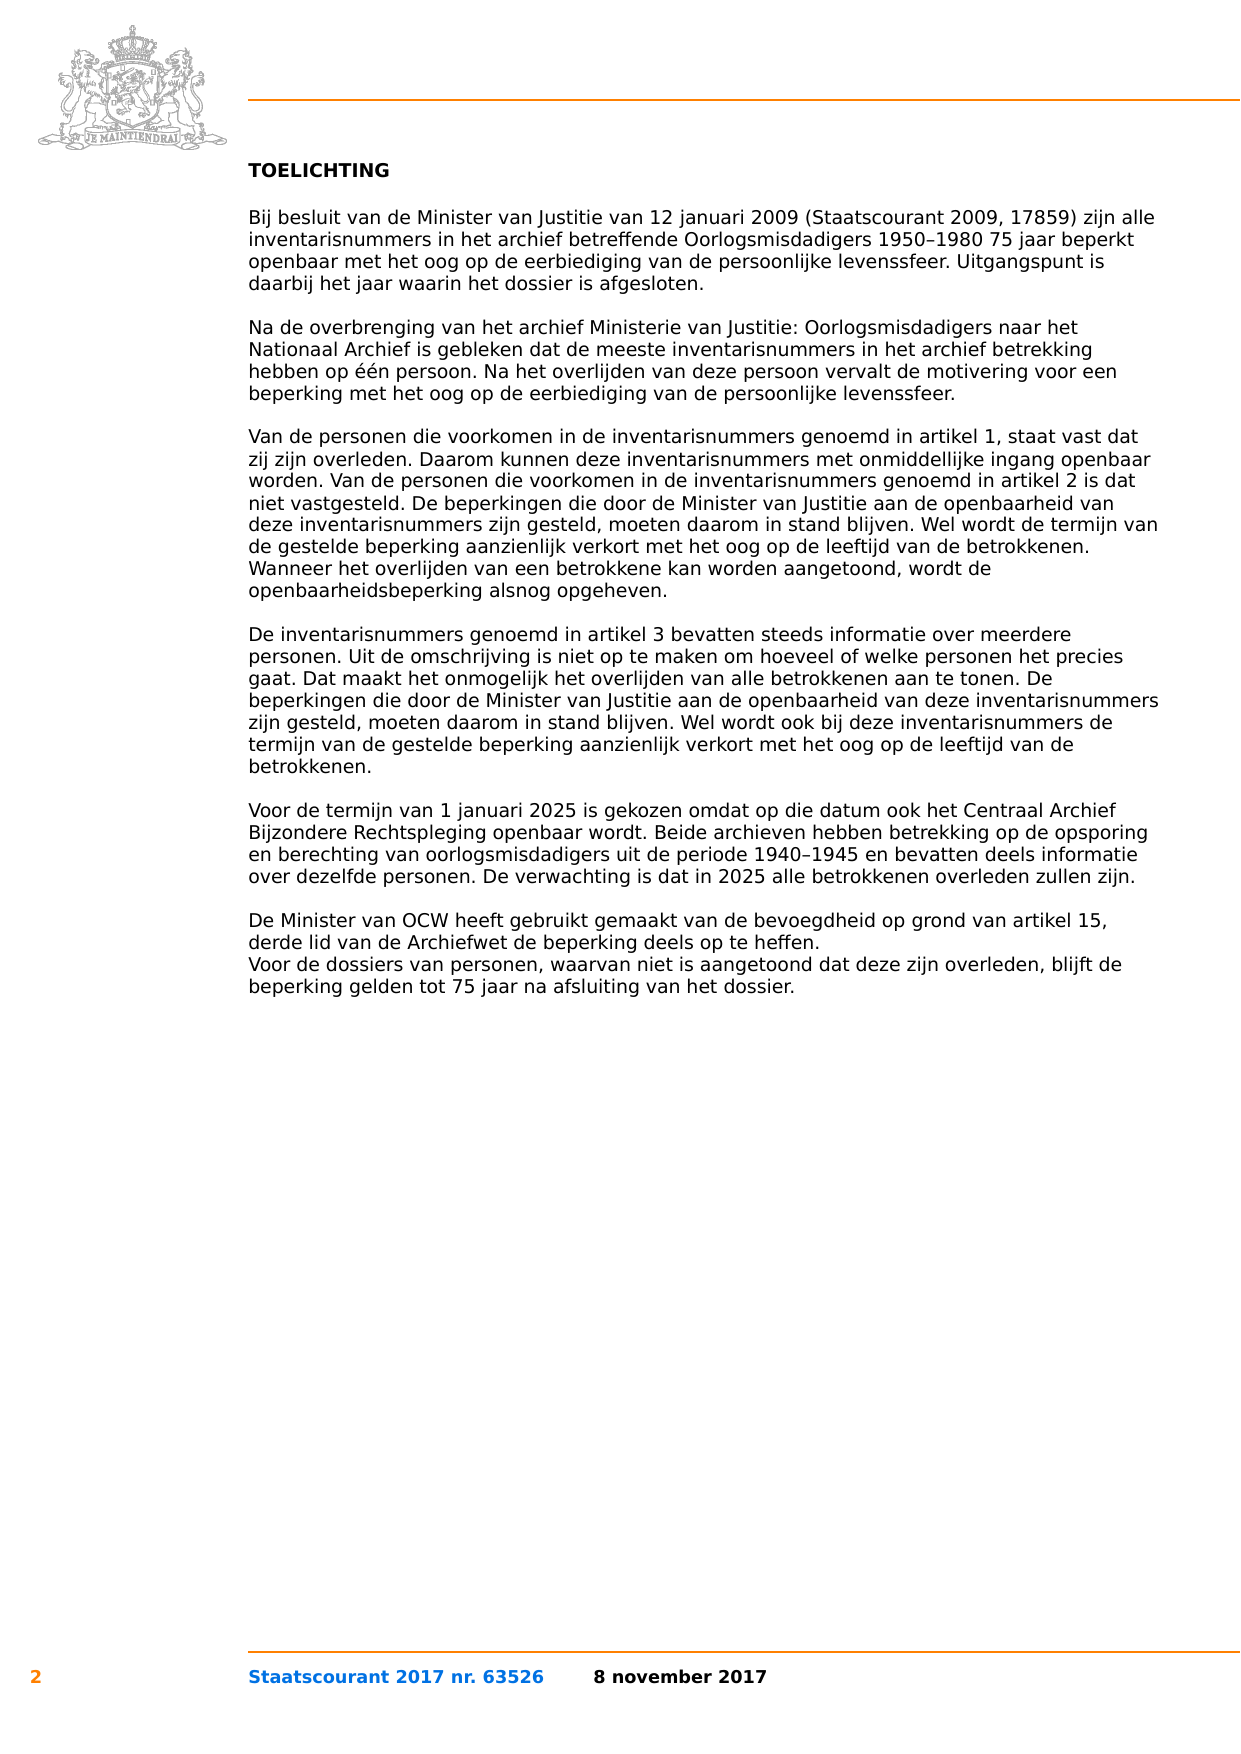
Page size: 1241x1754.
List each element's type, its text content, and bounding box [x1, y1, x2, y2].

text De inventarisnummers genoemd in artikel 3 bevatten steeds informatie over meerdere personen. Uit de omschrijving is niet op te maken om hoeveel of welke personen het precies gaat. Dat maakt het onmogelijk het overlijden van alle betrokkenen aan te tonen. De beperkingen die door de Minister van Justitie aan de openbaarheid van deze inventarisnummers zijn gesteld, moeten daarom in stand blijven. Wel wordt ook bij deze inventarisnummers de termijn van de gestelde beperking aanzienlijk verkort met het oog op de leeftijd van de betrokkenen. [248, 624, 1163, 778]
subtitle TOELICHTING [248, 160, 1163, 182]
text Na de overbrenging van het archief Ministerie van Justitie: Oorlogsmisdadigers naar het Nationaal Archief is gebleken dat de meeste inventarisnummers in het archief betrekking hebben op één persoon. Na het overlijden van deze persoon vervalt de motivering voor een beperking met het oog op de eerbiediging van de persoonlijke levenssfeer. [248, 317, 1163, 404]
text Voor de termijn van 1 januari 2025 is gekozen omdat op die datum ook het Centraal Archief Bijzondere Rechtspleging openbaar wordt. Beide archieven hebben betrekking op de opsporing en berechting van oorlogsmisdadigers uit de periode 1940–1945 en bevatten deels informatie over dezelfde personen. De verwachting is dat in 2025 alle betrokkenen overleden zullen zijn. [248, 800, 1163, 888]
text Voor de dossiers van personen, waarvan niet is aangetoond dat deze zijn overleden, blijft de beperking gelden tot 75 jaar na afsluiting van het dossier. [248, 954, 1163, 998]
text Van de personen die voorkomen in de inventarisnummers genoemd in artikel 1, staat vast dat zij zijn overleden. Daarom kunnen deze inventarisnummers met onmiddellijke ingang openbaar worden. Van de personen die voorkomen in de inventarisnummers genoemd in artikel 2 is dat niet vastgesteld. De beperkingen die door de Minister van Justitie aan de openbaarheid van deze inventarisnummers zijn gesteld, moeten daarom in stand blijven. Wel wordt de termijn van de gestelde beperking aanzienlijk verkort met het oog op de leeftijd van de betrokkenen. Wanneer het overlijden van een betrokkene kan worden aangetoond, wordt de openbaarheidsbeperking alsnog opgeheven. [248, 426, 1163, 602]
text De Minister van OCW heeft gebruikt gemaakt van de bevoegdheid op grond van artikel 15, derde lid van de Archiefwet de beperking deels op te heffen. [248, 910, 1163, 954]
text Bij besluit van de Minister van Justitie van 12 januari 2009 (Staatscourant 2009, 17859) zijn alle inventarisnummers in het archief betreffende Oorlogsmisdadigers 1950–1980 75 jaar beperkt openbaar met het oog op de eerbiediging van de persoonlijke levenssfeer. Uitgangspunt is daarbij het jaar waarin het dossier is afgesloten. [248, 207, 1163, 295]
picture [38, 25, 227, 150]
